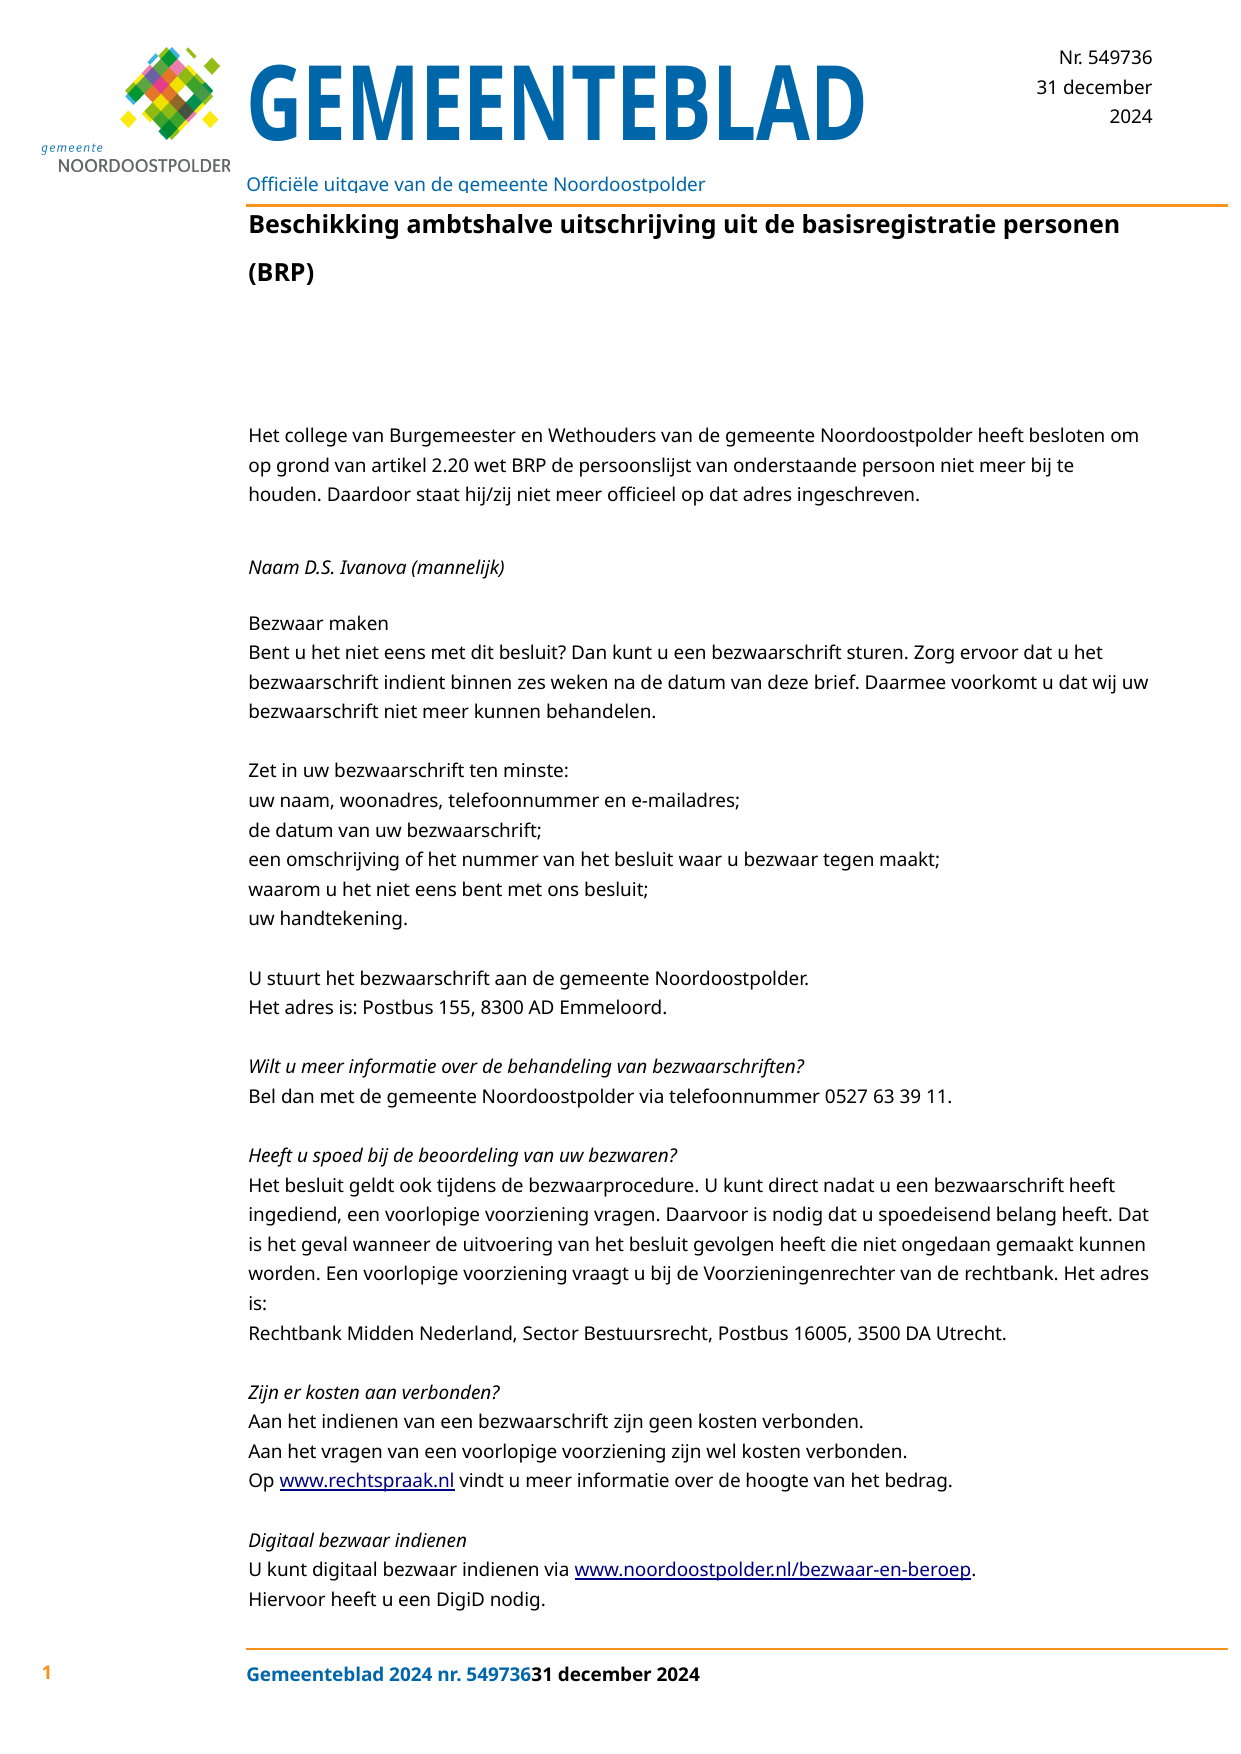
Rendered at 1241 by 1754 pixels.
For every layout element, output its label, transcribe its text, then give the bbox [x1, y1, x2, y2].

text de datum van uw bezwaarschrift; [248, 817, 1152, 842]
text een omschrijving of het nummer van het besluit waar u bezwaar tegen maakt; [248, 846, 1152, 872]
text Digitaal bezwaar indienen [248, 1527, 1152, 1552]
text Bent u het niet eens met dit besluit? Dan kunt u een bezwaarschrift sturen. Zorg ervoor dat u het bezwaarschrift indient binnen zes weken na de datum van deze brief. Daarmee voorkomt u dat wij uw bezwaarschrift niet meer kunnen behandelen. [248, 639, 1152, 724]
text U kunt digitaal bezwaar indienen via www.noordoostpolder.nl/bezwaar-en-beroep. [248, 1556, 1152, 1582]
text Bel dan met de gemeente Noordoostpolder via telefoonnummer 0527 63 39 11. [248, 1083, 1152, 1109]
text Aan het indienen van een bezwaarschrift zijn geen kosten verbonden. [248, 1408, 1152, 1434]
text Op www.rechtspraak.nl vindt u meer informatie over de hoogte van het bedrag. [248, 1468, 1152, 1493]
text U stuurt het bezwaarschrift aan de gemeente Noordoostpolder. [248, 965, 1152, 990]
text Aan het vragen van een voorlopige voorziening zijn wel kosten verbonden. [248, 1438, 1152, 1464]
picture [41, 47, 231, 172]
text Naam D.S. Ivanova (mannelijk) [248, 554, 1152, 580]
text Het college van Burgemeester en Wethouders van de gemeente Noordoostpolder heeft besloten om op grond van artikel 2.20 wet BRP de persoonslijst van onderstaande persoon niet meer bij te houden. Daardoor staat hij/zij niet meer officieel op dat adres ingeschreven. [248, 422, 1152, 507]
text Zijn er kosten aan verbonden? [248, 1379, 1152, 1404]
text Wilt u meer informatie over de behandeling van bezwaarschriften? [248, 1053, 1152, 1079]
text Beschikking ambtshalve uitschrijving uit de basisregistratie personen (BRP) [248, 207, 1152, 288]
text uw naam, woonadres, telefoonnummer en e-mailadres; [248, 787, 1152, 813]
text Hiervoor heeft u een DigiD nodig. [248, 1586, 1152, 1612]
text Het adres is: Postbus 155, 8300 AD Emmeloord. [248, 994, 1152, 1020]
text Zet in uw bezwaarschrift ten minste: [248, 758, 1152, 783]
text Rechtbank Midden Nederland, Sector Bestuursrecht, Postbus 16005, 3500 DA Utrecht. [248, 1320, 1152, 1345]
text waarom u het niet eens bent met ons besluit; [248, 876, 1152, 902]
text Het besluit geldt ook tijdens de bezwaarprocedure. U kunt direct nadat u een bezwaarschrift heeft ingediend, een voorlopige voorziening vragen. Daarvoor is nodig dat u spoedeisend belang heeft. Dat is het geval wanneer de uitvoering van het besluit gevolgen heeft die niet ongedaan gemaakt kunnen worden. Een voorlopige voorziening vraagt u bij de Voorzieningenrechter van de rechtbank. Het adres is: [248, 1172, 1152, 1316]
text Bezwaar maken [248, 610, 1152, 635]
text uw handtekening. [248, 906, 1152, 931]
text Heeft u spoed bij de beoordeling van uw bezwaren? [248, 1142, 1152, 1168]
